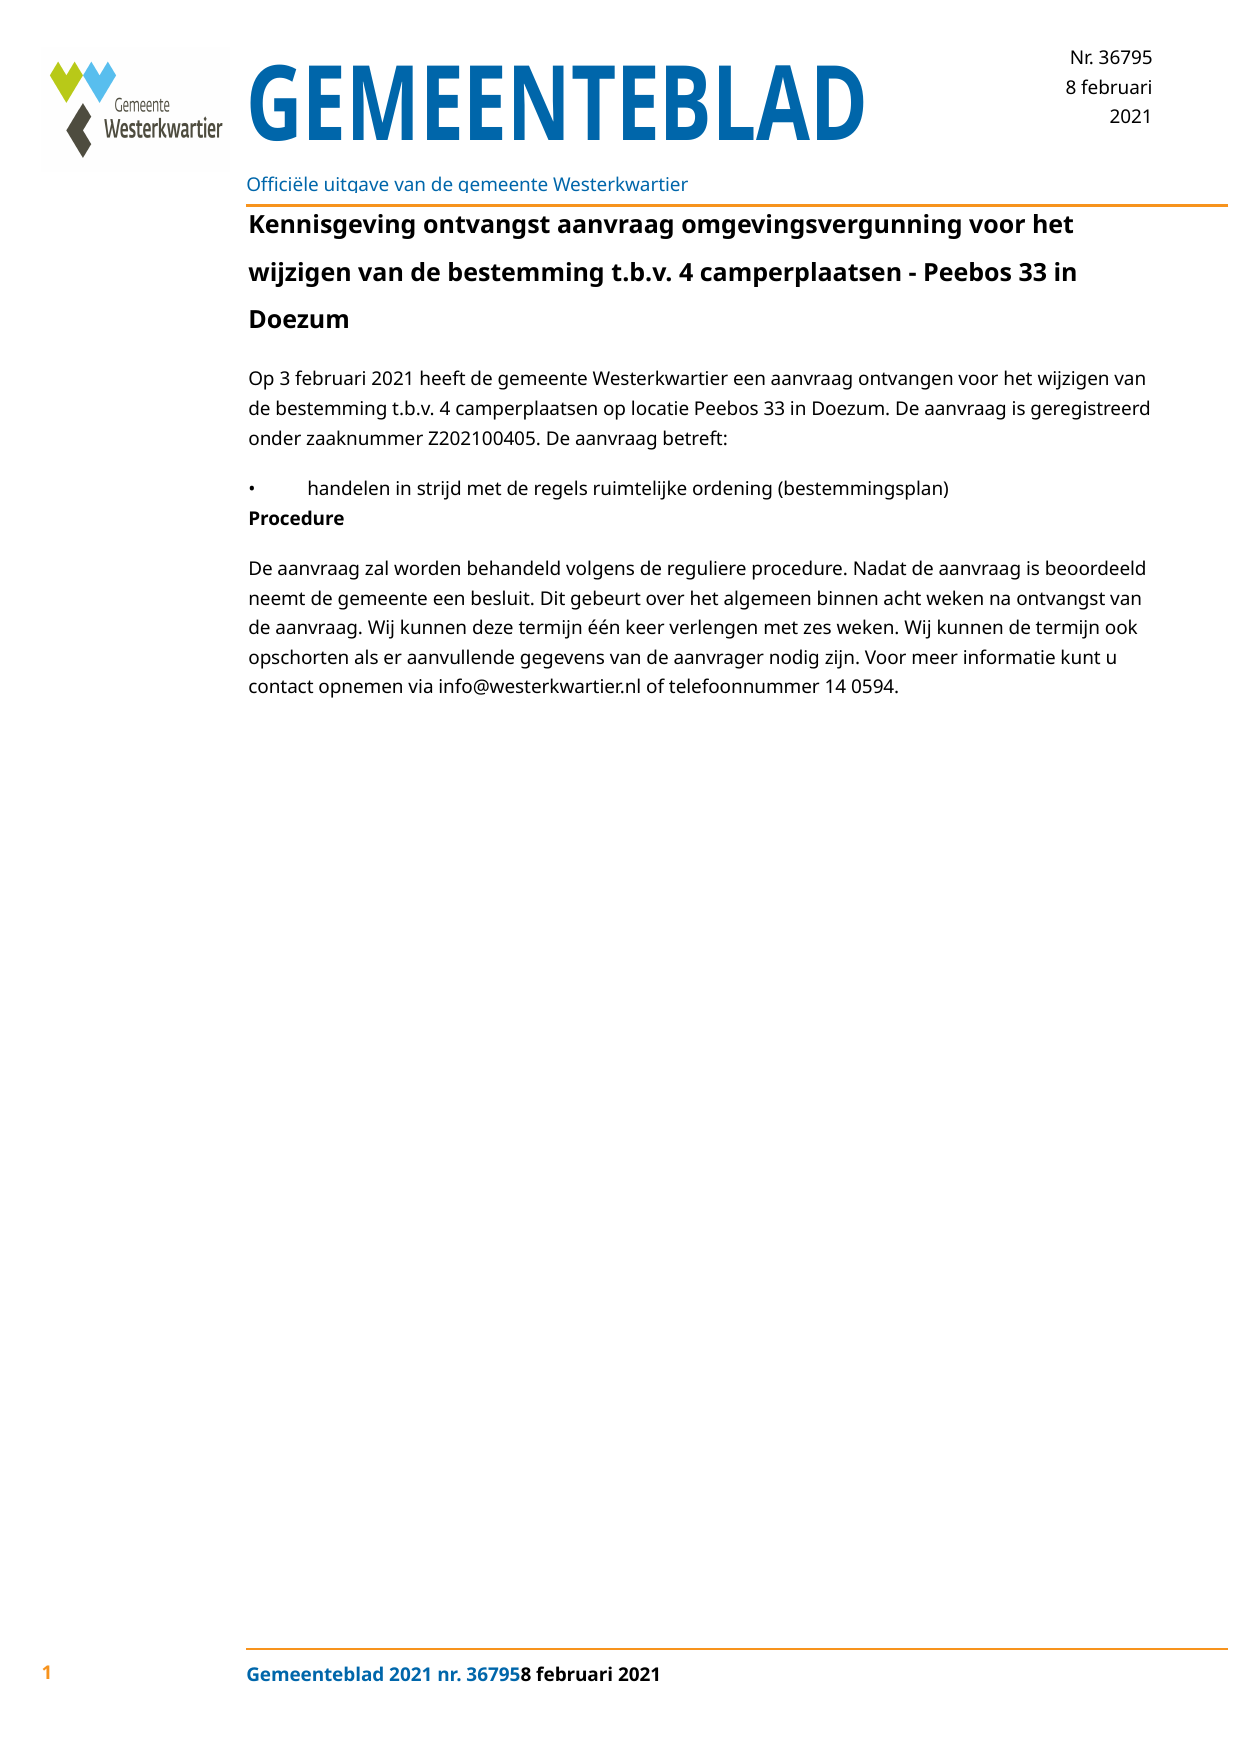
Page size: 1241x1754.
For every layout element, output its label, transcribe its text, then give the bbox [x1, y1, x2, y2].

picture [41, 47, 231, 172]
text De aanvraag zal worden behandeld volgens de reguliere procedure. Nadat de aanvraag is beoordeeld neemt de gemeente een besluit. Dit gebeurt over het algemeen binnen acht weken na ontvangst van de aanvraag. Wij kunnen deze termijn één keer verlengen met zes weken. Wij kunnen de termijn ook opschorten als er aanvullende gegevens van de aanvrager nodig zijn. Voor meer informatie kunt u contact opnemen via info@westerkwartier.nl of telefoonnummer 14 0594. [248, 555, 1152, 699]
text Kennisgeving ontvangst aanvraag omgevingsvergunning voor het wijzigen van de bestemming t.b.v. 4 camperplaatsen - Peebos 33 in Doezum [248, 207, 1152, 336]
list handelen in strijd met de regels ruimtelijke ordening (bestemmingsplan) [248, 475, 1152, 501]
text Procedure [248, 505, 1152, 530]
text Op 3 februari 2021 heeft de gemeente Westerkwartier een aanvraag ontvangen voor het wijzigen van de bestemming t.b.v. 4 camperplaatsen op locatie Peebos 33 in Doezum. De aanvraag is geregistreerd onder zaaknummer Z202100405. De aanvraag betreft: [248, 366, 1152, 450]
